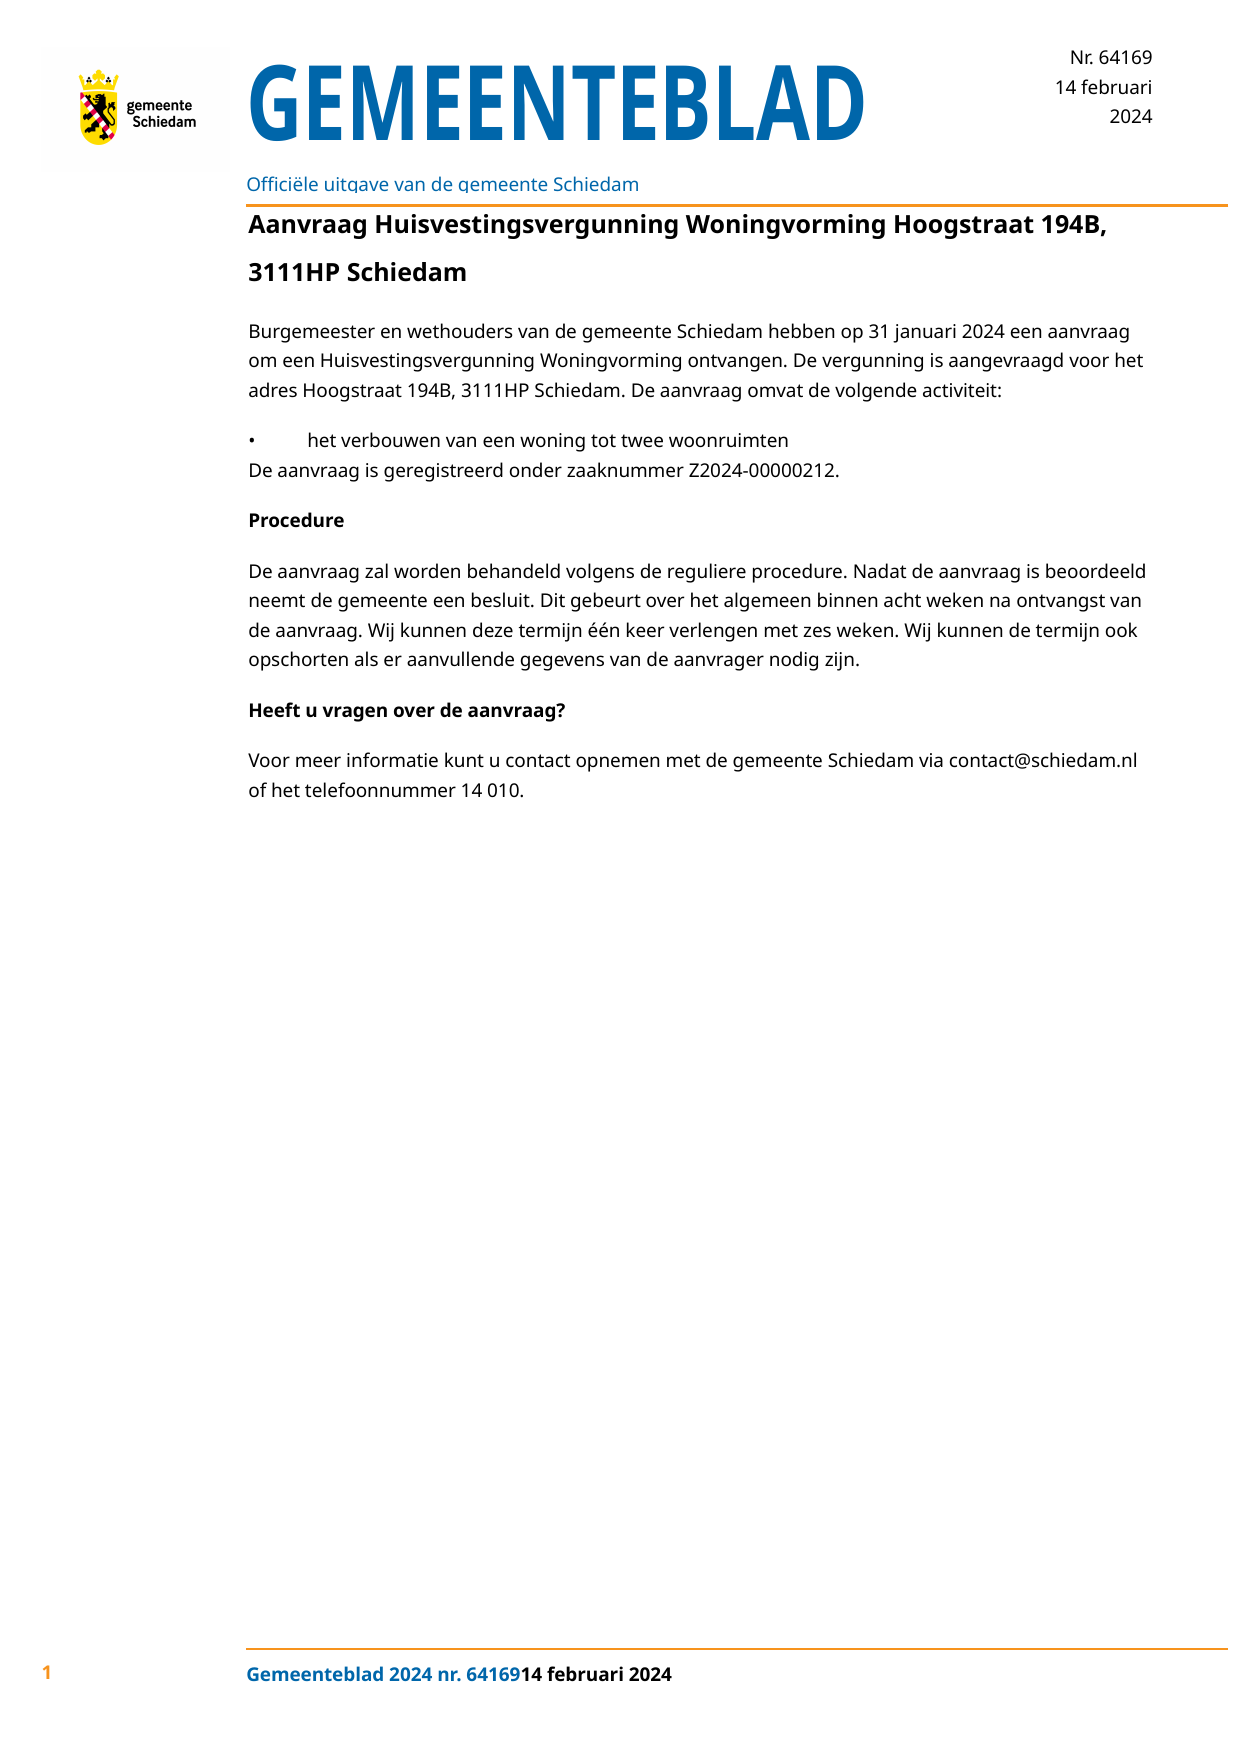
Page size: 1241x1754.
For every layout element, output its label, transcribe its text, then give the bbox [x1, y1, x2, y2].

text De aanvraag zal worden behandeld volgens de reguliere procedure. Nadat de aanvraag is beoordeeld neemt de gemeente een besluit. Dit gebeurt over het algemeen binnen acht weken na ontvangst van de aanvraag. Wij kunnen deze termijn één keer verlengen met zes weken. Wij kunnen de termijn ook opschorten als er aanvullende gegevens van de aanvrager nodig zijn. [248, 558, 1152, 672]
text Aanvraag Huisvestingsvergunning Woningvorming Hoogstraat 194B, 3111HP Schiedam [248, 207, 1152, 288]
picture [41, 47, 231, 172]
text Heeft u vragen over de aanvraag? [248, 697, 1152, 723]
text Procedure [248, 507, 1152, 533]
text De aanvraag is geregistreerd onder zaaknummer Z2024-00000212. [248, 457, 1152, 483]
text Voor meer informatie kunt u contact opnemen met de gemeente Schiedam via contact@schiedam.nl of het telefoonnummer 14 010. [248, 747, 1152, 803]
text Burgemeester en wethouders van de gemeente Schiedam hebben op 31 januari 2024 een aanvraag om een Huisvestingsvergunning Woningvorming ontvangen. De vergunning is aangevraagd voor het adres Hoogstraat 194B, 3111HP Schiedam. De aanvraag omvat de volgende activiteit: [248, 318, 1152, 403]
list het verbouwen van een woning tot twee woonruimten [248, 427, 1152, 453]
